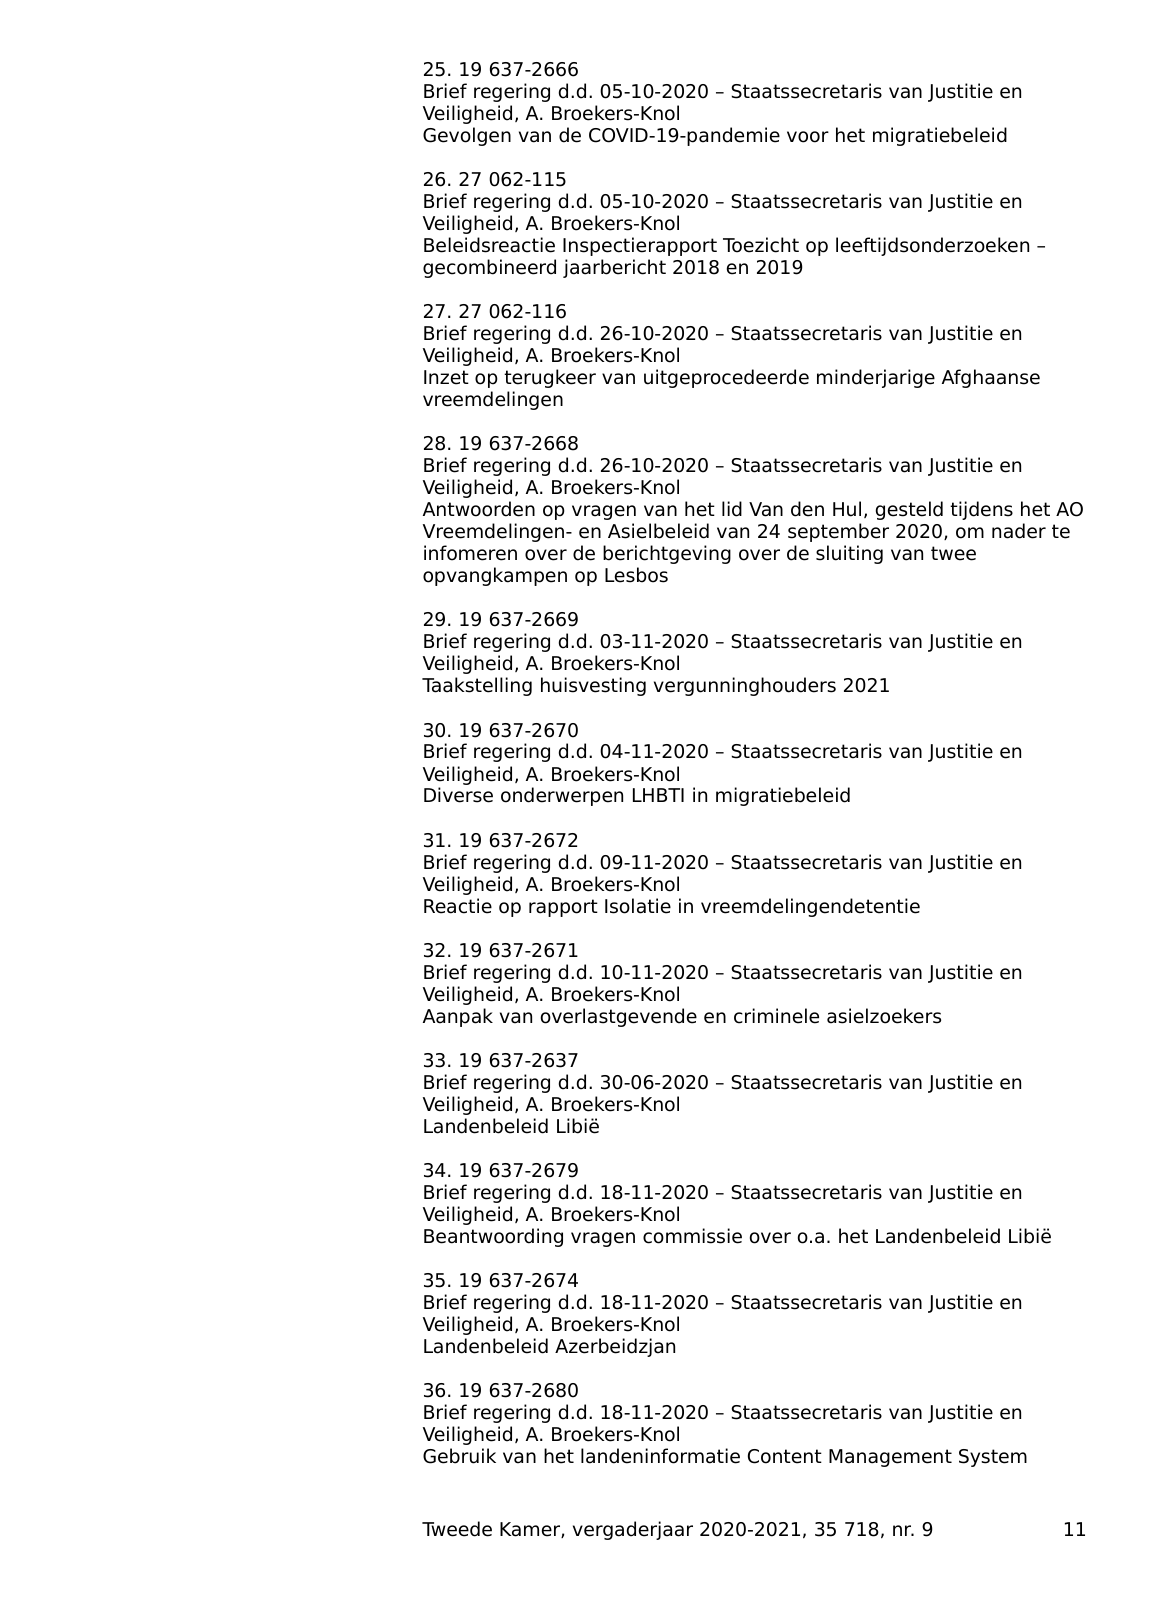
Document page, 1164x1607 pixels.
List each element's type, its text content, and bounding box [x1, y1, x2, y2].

text 33. 19 637-2637 [422, 1050, 1087, 1072]
text 31. 19 637-2672 [422, 829, 1087, 852]
text Brief regering d.d. 30-06-2020 – Staatssecretaris van Justitie en Veiligheid, A. Broekers-Knol [422, 1072, 1087, 1116]
text 27. 27 062-116 [422, 301, 1087, 323]
text Diverse onderwerpen LHBTI in migratiebeleid [422, 785, 1087, 807]
text Landenbeleid Azerbeidzjan [422, 1336, 1087, 1358]
text 26. 27 062-115 [422, 169, 1087, 191]
text Brief regering d.d. 05-10-2020 – Staatssecretaris van Justitie en Veiligheid, A. Broekers-Knol [422, 81, 1087, 125]
text 36. 19 637-2680 [422, 1380, 1087, 1402]
text Antwoorden op vragen van het lid Van den Hul, gesteld tijdens het AO Vreemdelingen- en Asielbeleid van 24 september 2020, om nader te infomeren over de berichtgeving over de sluiting van twee opvangkampen op Lesbos [422, 499, 1087, 587]
text Gevolgen van de COVID-19-pandemie voor het migratiebeleid [422, 125, 1087, 147]
text 30. 19 637-2670 [422, 719, 1087, 741]
text Inzet op terugkeer van uitgeprocedeerde minderjarige Afghaanse vreemdelingen [422, 367, 1087, 411]
text Brief regering d.d. 09-11-2020 – Staatssecretaris van Justitie en Veiligheid, A. Broekers-Knol [422, 852, 1087, 896]
text Beleidsreactie Inspectierapport Toezicht op leeftijdsonderzoeken – gecombineerd jaarbericht 2018 en 2019 [422, 235, 1087, 279]
text Brief regering d.d. 03-11-2020 – Staatssecretaris van Justitie en Veiligheid, A. Broekers-Knol [422, 631, 1087, 675]
text 35. 19 637-2674 [422, 1270, 1087, 1292]
text Brief regering d.d. 05-10-2020 – Staatssecretaris van Justitie en Veiligheid, A. Broekers-Knol [422, 191, 1087, 235]
text Reactie op rapport Isolatie in vreemdelingendetentie [422, 896, 1087, 917]
text Aanpak van overlastgevende en criminele asielzoekers [422, 1006, 1087, 1028]
text Brief regering d.d. 18-11-2020 – Staatssecretaris van Justitie en Veiligheid, A. Broekers-Knol [422, 1292, 1087, 1336]
text Brief regering d.d. 26-10-2020 – Staatssecretaris van Justitie en Veiligheid, A. Broekers-Knol [422, 455, 1087, 499]
text Gebruik van het landeninformatie Content Management System [422, 1446, 1087, 1468]
text Brief regering d.d. 04-11-2020 – Staatssecretaris van Justitie en Veiligheid, A. Broekers-Knol [422, 741, 1087, 785]
text Landenbeleid Libië [422, 1116, 1087, 1138]
text 25. 19 637-2666 [422, 59, 1087, 81]
text Brief regering d.d. 18-11-2020 – Staatssecretaris van Justitie en Veiligheid, A. Broekers-Knol [422, 1402, 1087, 1446]
text Brief regering d.d. 18-11-2020 – Staatssecretaris van Justitie en Veiligheid, A. Broekers-Knol [422, 1182, 1087, 1226]
text 28. 19 637-2668 [422, 433, 1087, 455]
text 29. 19 637-2669 [422, 609, 1087, 631]
text Taakstelling huisvesting vergunninghouders 2021 [422, 675, 1087, 697]
text Beantwoording vragen commissie over o.a. het Landenbeleid Libië [422, 1226, 1087, 1248]
text Brief regering d.d. 26-10-2020 – Staatssecretaris van Justitie en Veiligheid, A. Broekers-Knol [422, 323, 1087, 367]
text 34. 19 637-2679 [422, 1160, 1087, 1182]
text Brief regering d.d. 10-11-2020 – Staatssecretaris van Justitie en Veiligheid, A. Broekers-Knol [422, 962, 1087, 1006]
text 32. 19 637-2671 [422, 940, 1087, 962]
